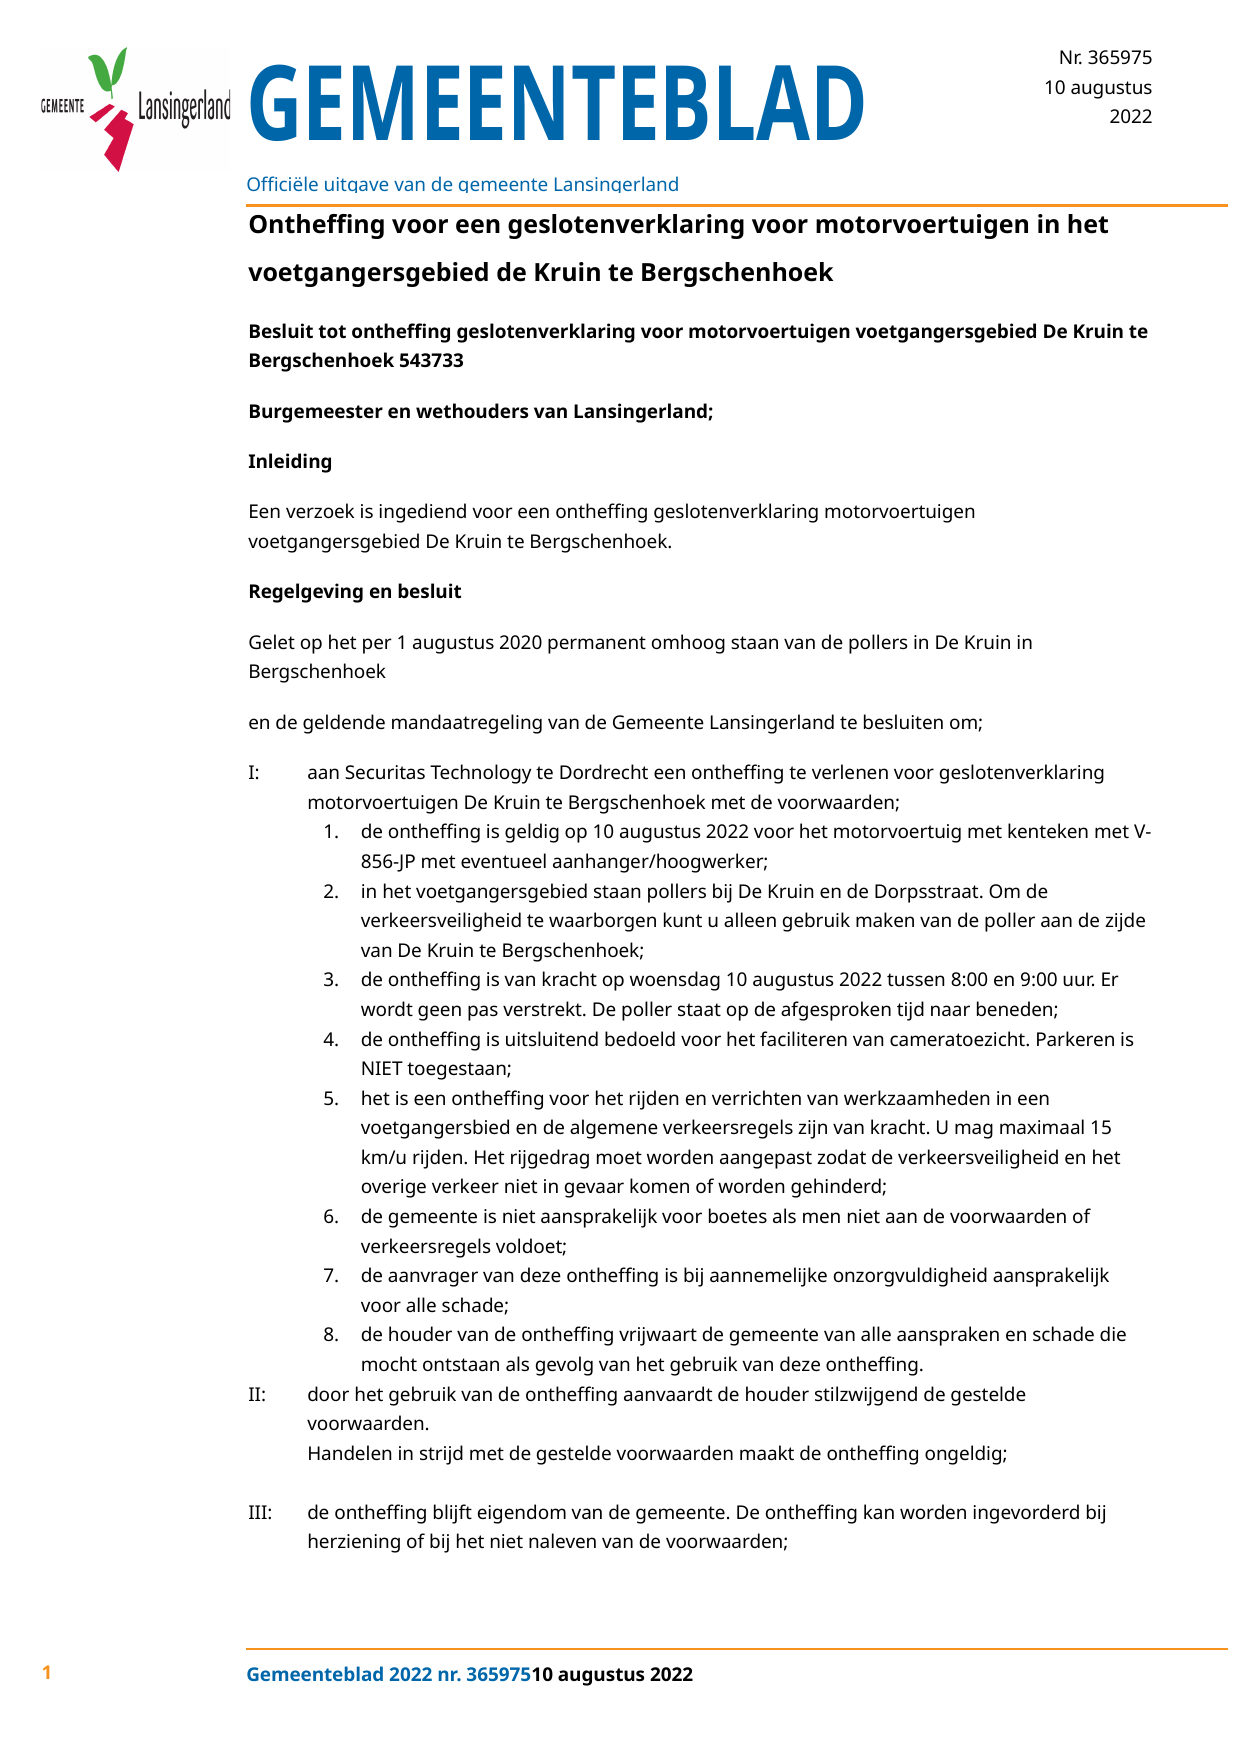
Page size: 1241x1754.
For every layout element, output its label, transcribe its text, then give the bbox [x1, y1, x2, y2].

text Regelgeving en besluit [248, 579, 1152, 604]
list de aanvrager van deze ontheffing is bij aannemelijke onzorgvuldigheid aansprakelijk voor alle schade; [323, 1262, 1152, 1318]
text Een verzoek is ingediend voor een ontheffing geslotenverklaring motorvoertuigen voetgangersgebied De Kruin te Bergschenhoek. [248, 499, 1152, 554]
picture [41, 47, 231, 172]
text en de geldende mandaatregeling van de Gemeente Lansingerland te besluiten om; [248, 709, 1152, 735]
list de ontheffing is uitsluitend bedoeld voor het faciliteren van cameratoezicht. Parkeren is NIET toegestaan; [323, 1026, 1152, 1081]
text Ontheffing voor een geslotenverklaring voor motorvoertuigen in het voetgangersgebied de Kruin te Bergschenhoek [248, 207, 1152, 288]
text Gelet op het per 1 augustus 2020 permanent omhoog staan van de pollers in De Kruin in Bergschenhoek [248, 629, 1152, 684]
list de gemeente is niet aansprakelijk voor boetes als men niet aan de voorwaarden of verkeersregels voldoet; [323, 1203, 1152, 1259]
list de ontheffing blijft eigendom van de gemeente. De ontheffing kan worden ingevorderd bij herziening of bij het niet naleven van de voorwaarden; [248, 1499, 1152, 1554]
list door het gebruik van de ontheffing aanvaardt de houder stilzwijgend de gestelde voorwaarden. [248, 1381, 1152, 1436]
text Inleiding [248, 448, 1152, 474]
list aan Securitas Technology te Dordrecht een ontheffing te verlenen voor geslotenverklaring motorvoertuigen De Kruin te Bergschenhoek met de voorwaarden; [248, 759, 1152, 815]
list het is een ontheffing voor het rijden en verrichten van werkzaamheden in een voetgangersbied en de algemene verkeersregels zijn van kracht. U mag maximaal 15 km/u rijden. Het rijgedrag moet worden aangepast zodat de verkeersveiligheid en het overige verkeer niet in gevaar komen of worden gehinderd; [323, 1085, 1152, 1199]
text Burgemeester en wethouders van Lansingerland; [248, 398, 1152, 424]
text Besluit tot ontheffing geslotenverklaring voor motorvoertuigen voetgangersgebied De Kruin te Bergschenhoek 543733 [248, 318, 1152, 373]
list Handelen in strijd met de gestelde voorwaarden maakt de ontheffing ongeldig; [248, 1440, 1152, 1466]
list de ontheffing is geldig op 10 augustus 2022 voor het motorvoertuig met kenteken met V-856-JP met eventueel aanhanger/hoogwerker; [323, 819, 1152, 874]
list de houder van de ontheffing vrijwaart de gemeente van alle aanspraken en schade die mocht ontstaan als gevolg van het gebruik van deze ontheffing. [323, 1322, 1152, 1377]
list in het voetgangersgebied staan pollers bij De Kruin en de Dorpsstraat. Om de verkeersveiligheid te waarborgen kunt u alleen gebruik maken van de poller aan de zijde van De Kruin te Bergschenhoek; [323, 878, 1152, 963]
list de ontheffing is van kracht op woensdag 10 augustus 2022 tussen 8:00 en 9:00 uur. Er wordt geen pas verstrekt. De poller staat op de afgesproken tijd naar beneden; [323, 967, 1152, 1022]
